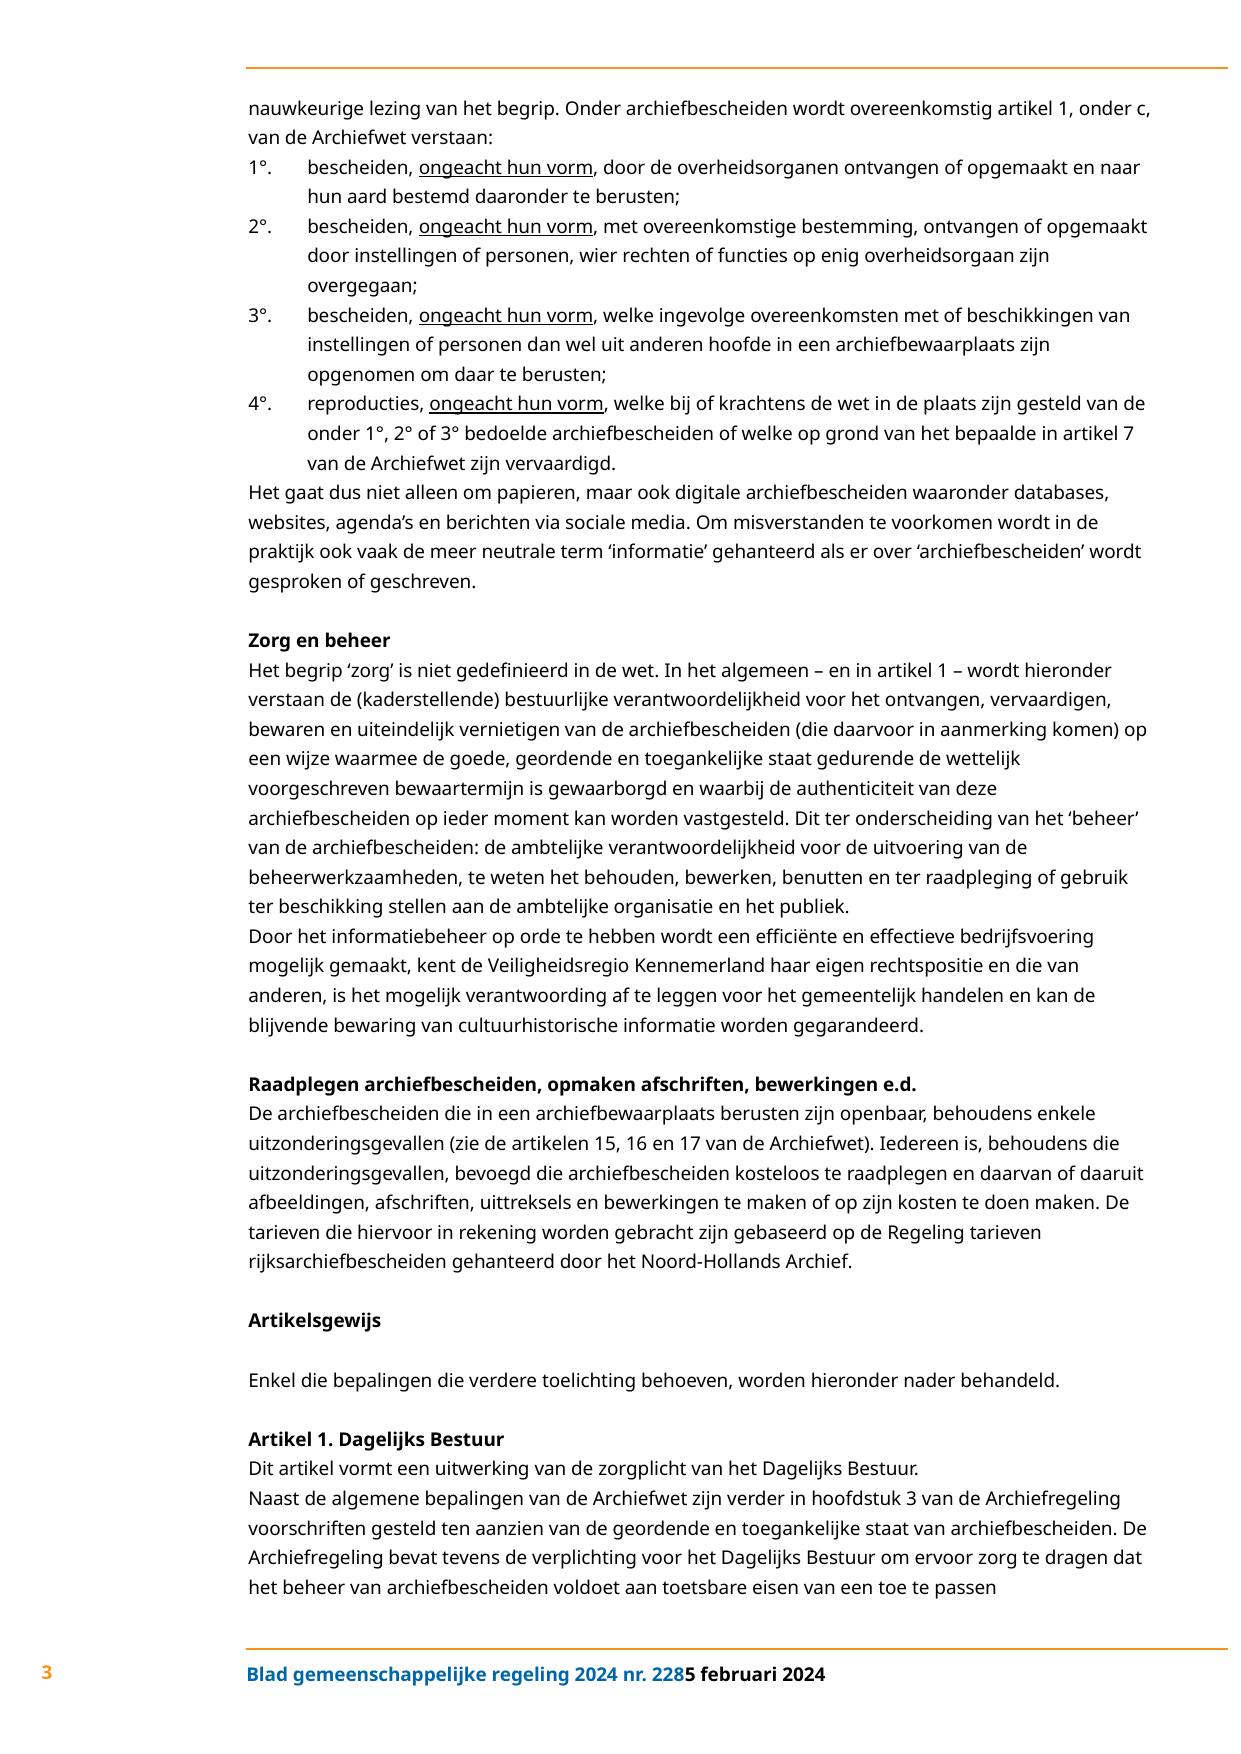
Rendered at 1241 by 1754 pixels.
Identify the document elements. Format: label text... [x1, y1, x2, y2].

list bescheiden, ongeacht hun vorm, met overeenkomstige bestemming, ontvangen of opgemaakt door instellingen of personen, wier rechten of functies op enig overheidsorgaan zijn overgegaan; [248, 213, 1152, 298]
text Enkel die bepalingen die verdere toelichting behoeven, worden hieronder nader behandeld. [248, 1367, 1152, 1393]
text Zorg en beheer [248, 627, 1152, 653]
list reproducties, ongeacht hun vorm, welke bij of krachtens de wet in de plaats zijn gesteld van de onder 1°, 2° of 3° bedoelde archiefbescheiden of welke op grond van het bepaalde in artikel 7 van de Archiefwet zijn vervaardigd. [248, 391, 1152, 476]
picture [41, 47, 231, 172]
text Naast de algemene bepalingen van de Archiefwet zijn verder in hoofdstuk 3 van de Archiefregeling voorschriften gesteld ten aanzien van de geordende en toegankelijke staat van archiefbescheiden. De Archiefregeling bevat tevens de verplichting voor het Dagelijks Bestuur om ervoor zorg te dragen dat het beheer van archiefbescheiden voldoet aan toetsbare eisen van een toe te passen [248, 1485, 1152, 1600]
text nauwkeurige lezing van het begrip. Onder archiefbescheiden wordt overeenkomstig artikel 1, onder c, van de Archiefwet verstaan: [248, 95, 1152, 150]
text De archiefbescheiden die in een archiefbewaarplaats berusten zijn openbaar, behoudens enkele uitzonderingsgevallen (zie de artikelen 15, 16 en 17 van de Archiefwet). Iedereen is, behoudens die uitzonderingsgevallen, bevoegd die archiefbescheiden kosteloos te raadplegen en daarvan of daaruit afbeeldingen, afschriften, uittreksels en bewerkingen te maken of op zijn kosten te doen maken. De tarieven die hiervoor in rekening worden gebracht zijn gebaseerd op de Regeling tarieven rijksarchiefbescheiden gehanteerd door het Noord-Hollands Archief. [248, 1101, 1152, 1274]
text Artikel 1. Dagelijks Bestuur [248, 1426, 1152, 1452]
text Door het informatiebeheer op orde te hebben wordt een efficiënte en effectieve bedrijfsvoering mogelijk gemaakt, kent de Veiligheidsregio Kennemerland haar eigen rechtspositie en die van anderen, is het mogelijk verantwoording af te leggen voor het gemeentelijk handelen en kan de blijvende bewaring van cultuurhistorische informatie worden gegarandeerd. [248, 923, 1152, 1038]
text Het begrip ‘zorg’ is niet gedefinieerd in de wet. In het algemeen – en in artikel 1 – wordt hieronder verstaan de (kaderstellende) bestuurlijke verantwoordelijkheid voor het ontvangen, vervaardigen, bewaren en uiteindelijk vernietigen van de archiefbescheiden (die daarvoor in aanmerking komen) op een wijze waarmee de goede, geordende en toegankelijke staat gedurende de wettelijk voorgeschreven bewaartermijn is gewaarborgd en waarbij de authenticiteit van deze archiefbescheiden op ieder moment kan worden vastgesteld. Dit ter onderscheiding van het ‘beheer’ van de archiefbescheiden: de ambtelijke verantwoordelijkheid voor de uitvoering van de beheerwerkzaamheden, te weten het behouden, bewerken, benutten en ter raadpleging of gebruik ter beschikking stellen aan de ambtelijke organisatie en het publiek. [248, 657, 1152, 919]
list bescheiden, ongeacht hun vorm, door de overheidsorganen ontvangen of opgemaakt en naar hun aard bestemd daaronder te berusten; [248, 154, 1152, 209]
text Het gaat dus niet alleen om papieren, maar ook digitale archiefbescheiden waaronder databases, websites, agenda’s en berichten via sociale media. Om misverstanden te voorkomen wordt in de praktijk ook vaak de meer neutrale term ‘informatie’ gehanteerd als er over ‘archiefbescheiden’ wordt gesproken of geschreven. [248, 479, 1152, 594]
list bescheiden, ongeacht hun vorm, welke ingevolge overeenkomsten met of beschikkingen van instellingen of personen dan wel uit anderen hoofde in een archiefbewaarplaats zijn opgenomen om daar te berusten; [248, 302, 1152, 387]
text Artikelsgewijs [248, 1308, 1152, 1333]
text Dit artikel vormt een uitwerking van de zorgplicht van het Dagelijks Bestuur. [248, 1456, 1152, 1481]
text Raadplegen archiefbescheiden, opmaken afschriften, bewerkingen e.d. [248, 1071, 1152, 1097]
